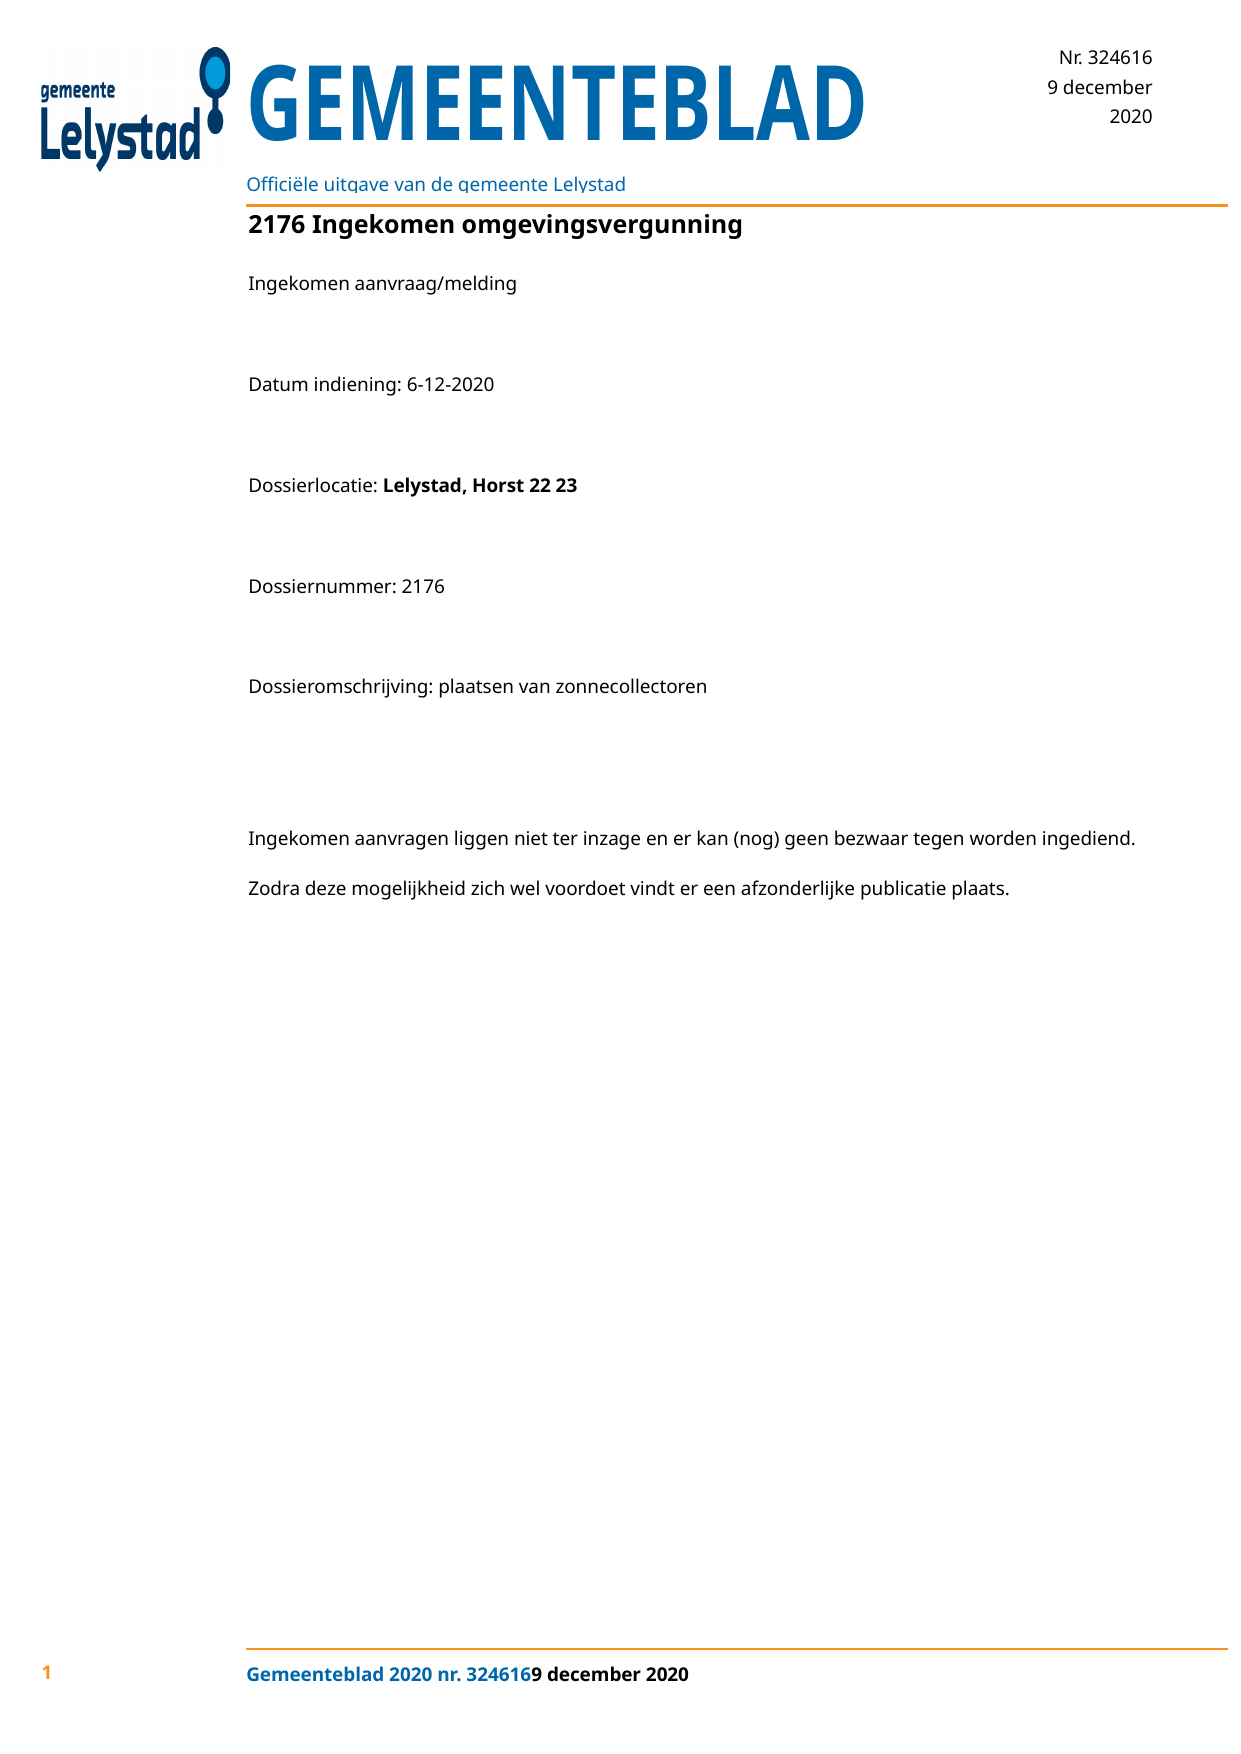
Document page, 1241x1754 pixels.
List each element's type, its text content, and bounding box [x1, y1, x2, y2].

text Dossiernummer: 2176 [248, 573, 1152, 598]
text 2176 Ingekomen omgevingsvergunning [248, 207, 1152, 241]
text Dossierlocatie: Lelystad, Horst 22 23 [248, 472, 1152, 498]
text Ingekomen aanvragen liggen niet ter inzage en er kan (nog) geen bezwaar tegen worden ingediend. [248, 825, 1152, 851]
text Zodra deze mogelijkheid zich wel voordoet vindt er een afzonderlijke publicatie plaats. [248, 875, 1152, 901]
text Datum indiening: 6-12-2020 [248, 371, 1152, 397]
text Dossieromschrijving: plaatsen van zonnecollectoren [248, 674, 1152, 699]
text Ingekomen aanvraag/melding [248, 270, 1152, 296]
picture [41, 47, 231, 172]
